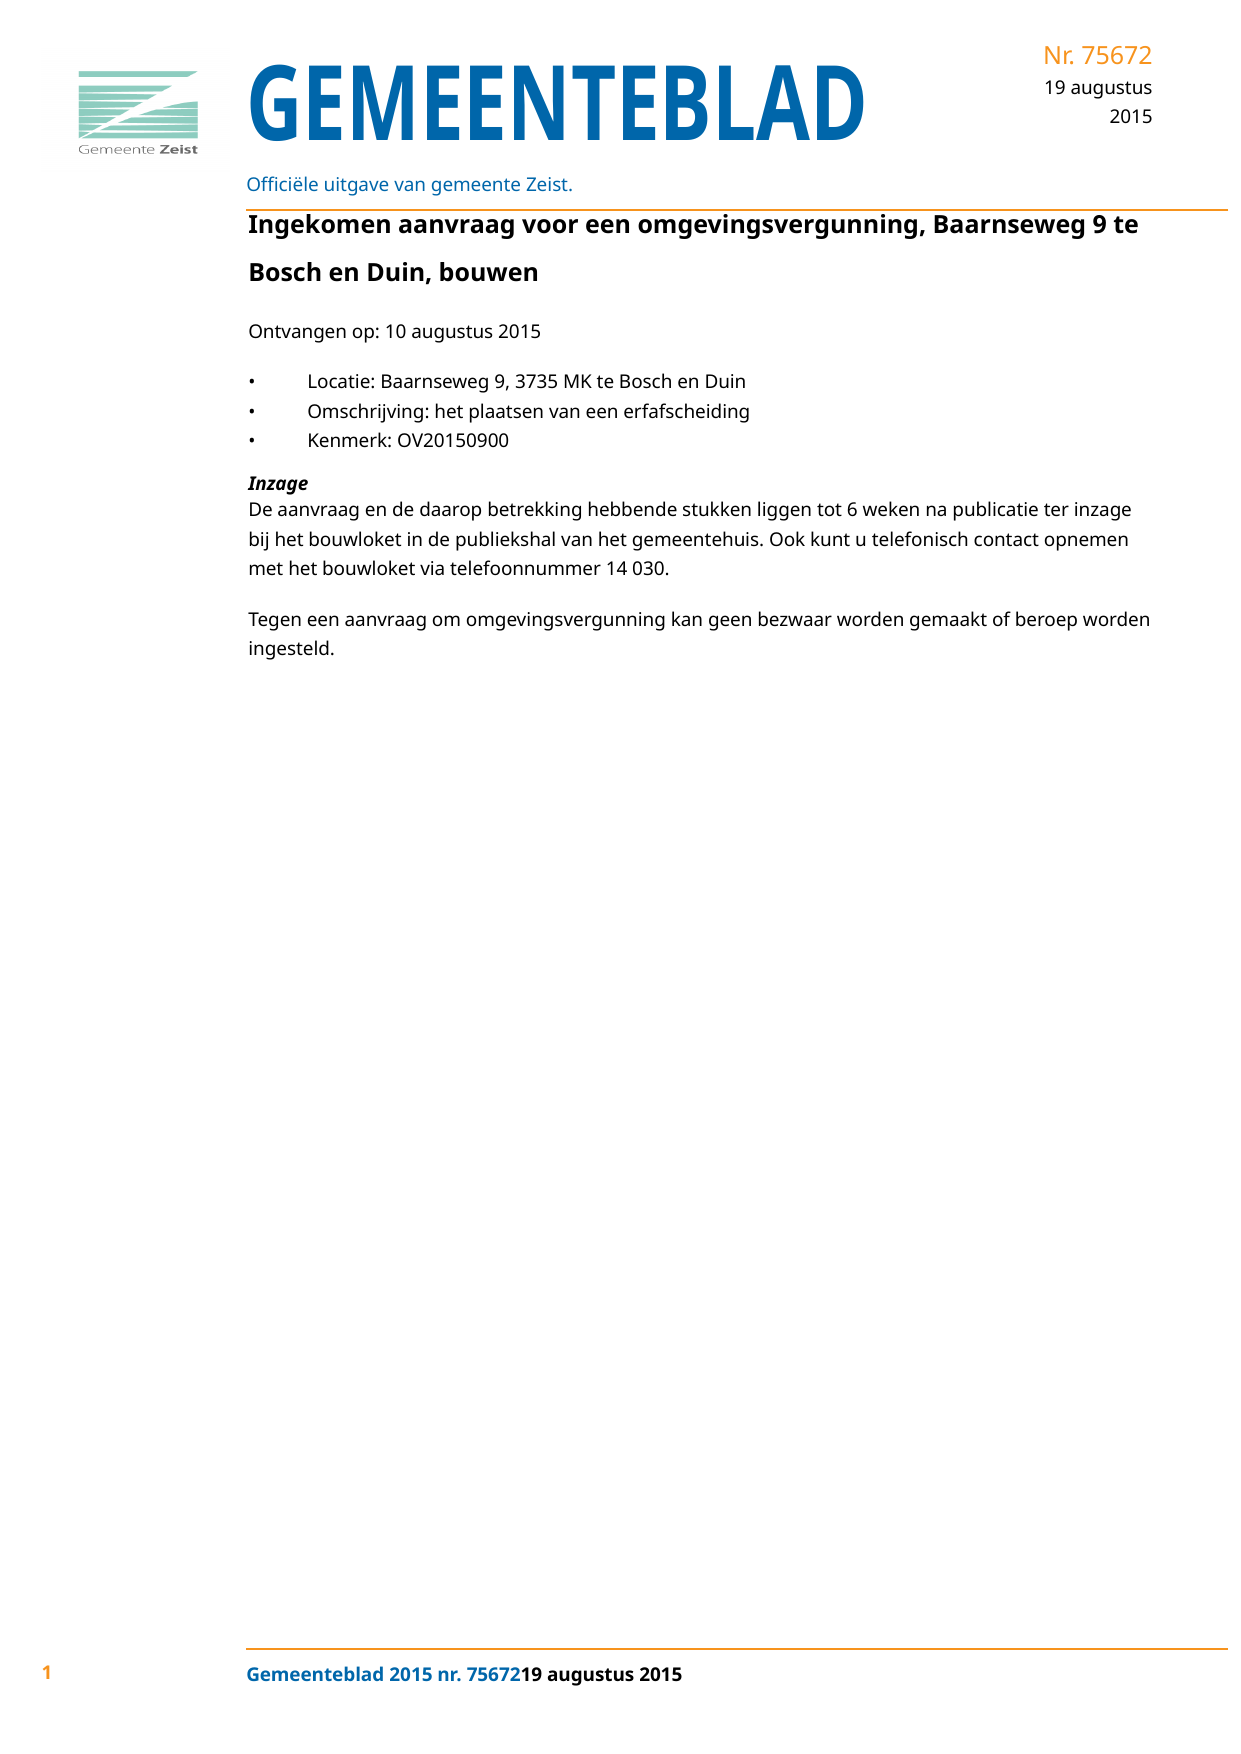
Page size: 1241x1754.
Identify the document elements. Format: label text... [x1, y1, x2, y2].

text Ontvangen op: 10 augustus 2015 [248, 318, 1152, 344]
list Locatie: Baarnseweg 9, 3735 MK te Bosch en Duin [248, 368, 1152, 394]
text Ingekomen aanvraag voor een omgevingsvergunning, Baarnseweg 9 te Bosch en Duin, bouwen [248, 211, 1152, 288]
text De aanvraag en de daarop betrekking hebbende stukken liggen tot 6 weken na publicatie ter inzage bij het bouwloket in de publiekshal van het gemeentehuis. Ook kunt u telefonisch contact opnemen met het bouwloket via telefoonnummer 14 030. [248, 496, 1152, 581]
list Kenmerk: OV20150900 [248, 427, 1152, 453]
text Inzage [248, 471, 1152, 496]
list Omschrijving: het plaatsen van een erfafscheiding [248, 398, 1152, 424]
text Tegen een aanvraag om omgevingsvergunning kan geen bezwaar worden gemaakt of beroep worden ingesteld. [248, 606, 1152, 661]
picture [41, 47, 231, 172]
